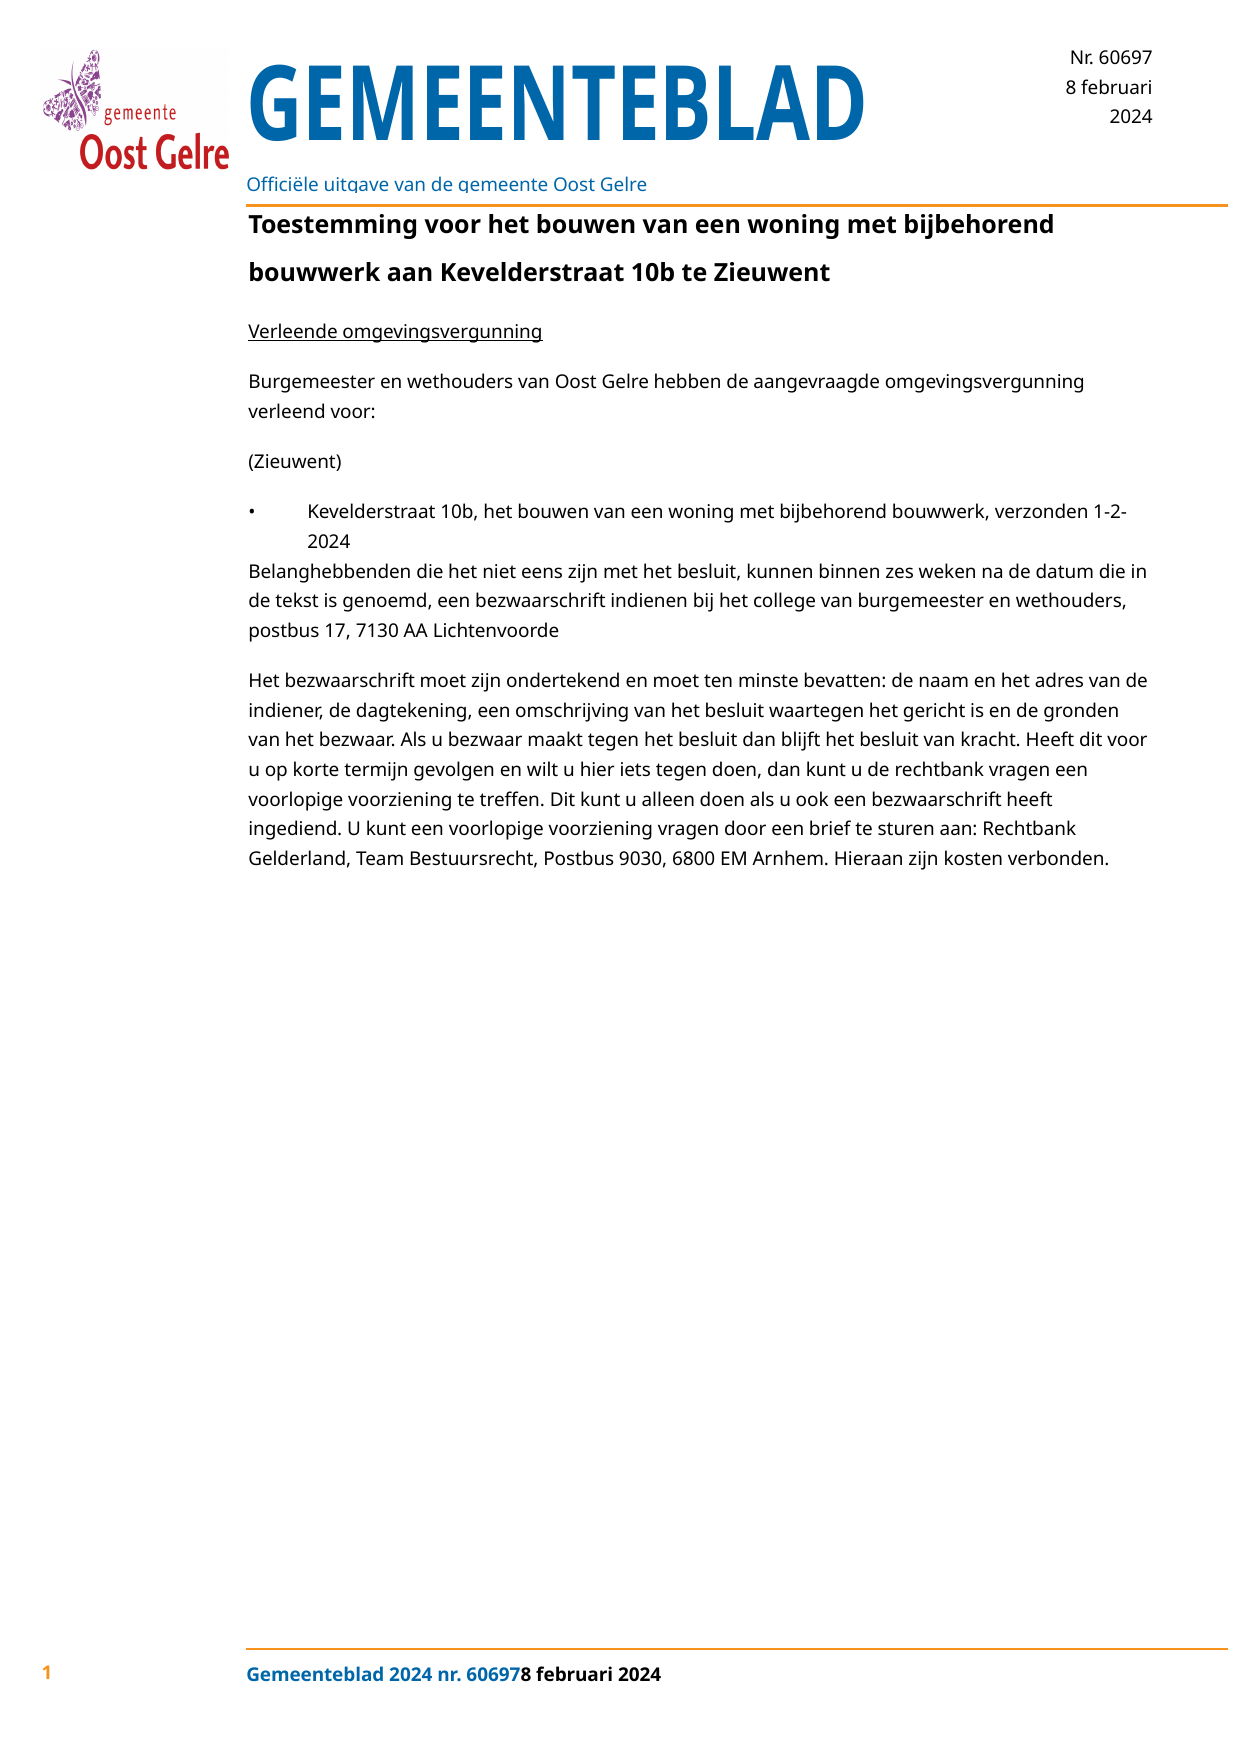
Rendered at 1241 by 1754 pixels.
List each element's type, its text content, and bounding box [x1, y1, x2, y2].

text Burgemeester en wethouders van Oost Gelre hebben de aangevraagde omgevingsvergunning verleend voor: [248, 368, 1152, 424]
text Belanghebbenden die het niet eens zijn met het besluit, kunnen binnen zes weken na de datum die in de tekst is genoemd, een bezwaarschrift indienen bij het college van burgemeester en wethouders, postbus 17, 7130 AA Lichtenvoorde [248, 558, 1152, 643]
picture [41, 47, 231, 172]
text Toestemming voor het bouwen van een woning met bijbehorend bouwwerk aan Kevelderstraat 10b te Zieuwent [248, 207, 1152, 288]
text Het bezwaarschrift moet zijn ondertekend en moet ten minste bevatten: de naam en het adres van de indiener, de dagtekening, een omschrijving van het besluit waartegen het gericht is en de gronden van het bezwaar. Als u bezwaar maakt tegen het besluit dan blijft het besluit van kracht. Heeft dit voor u op korte termijn gevolgen en wilt u hier iets tegen doen, dan kunt u de rechtbank vragen een voorlopige voorziening te treffen. Dit kunt u alleen doen als u ook een bezwaarschrift heeft ingediend. U kunt een voorlopige voorziening vragen door een brief te sturen aan: Rechtbank Gelderland, Team Bestuursrecht, Postbus 9030, 6800 EM Arnhem. Hieraan zijn kosten verbonden. [248, 667, 1152, 871]
text Verleende omgevingsvergunning [248, 318, 1152, 344]
list Kevelderstraat 10b, het bouwen van een woning met bijbehorend bouwwerk, verzonden 1-2-2024 [248, 499, 1152, 554]
text (Zieuwent) [248, 448, 1152, 474]
